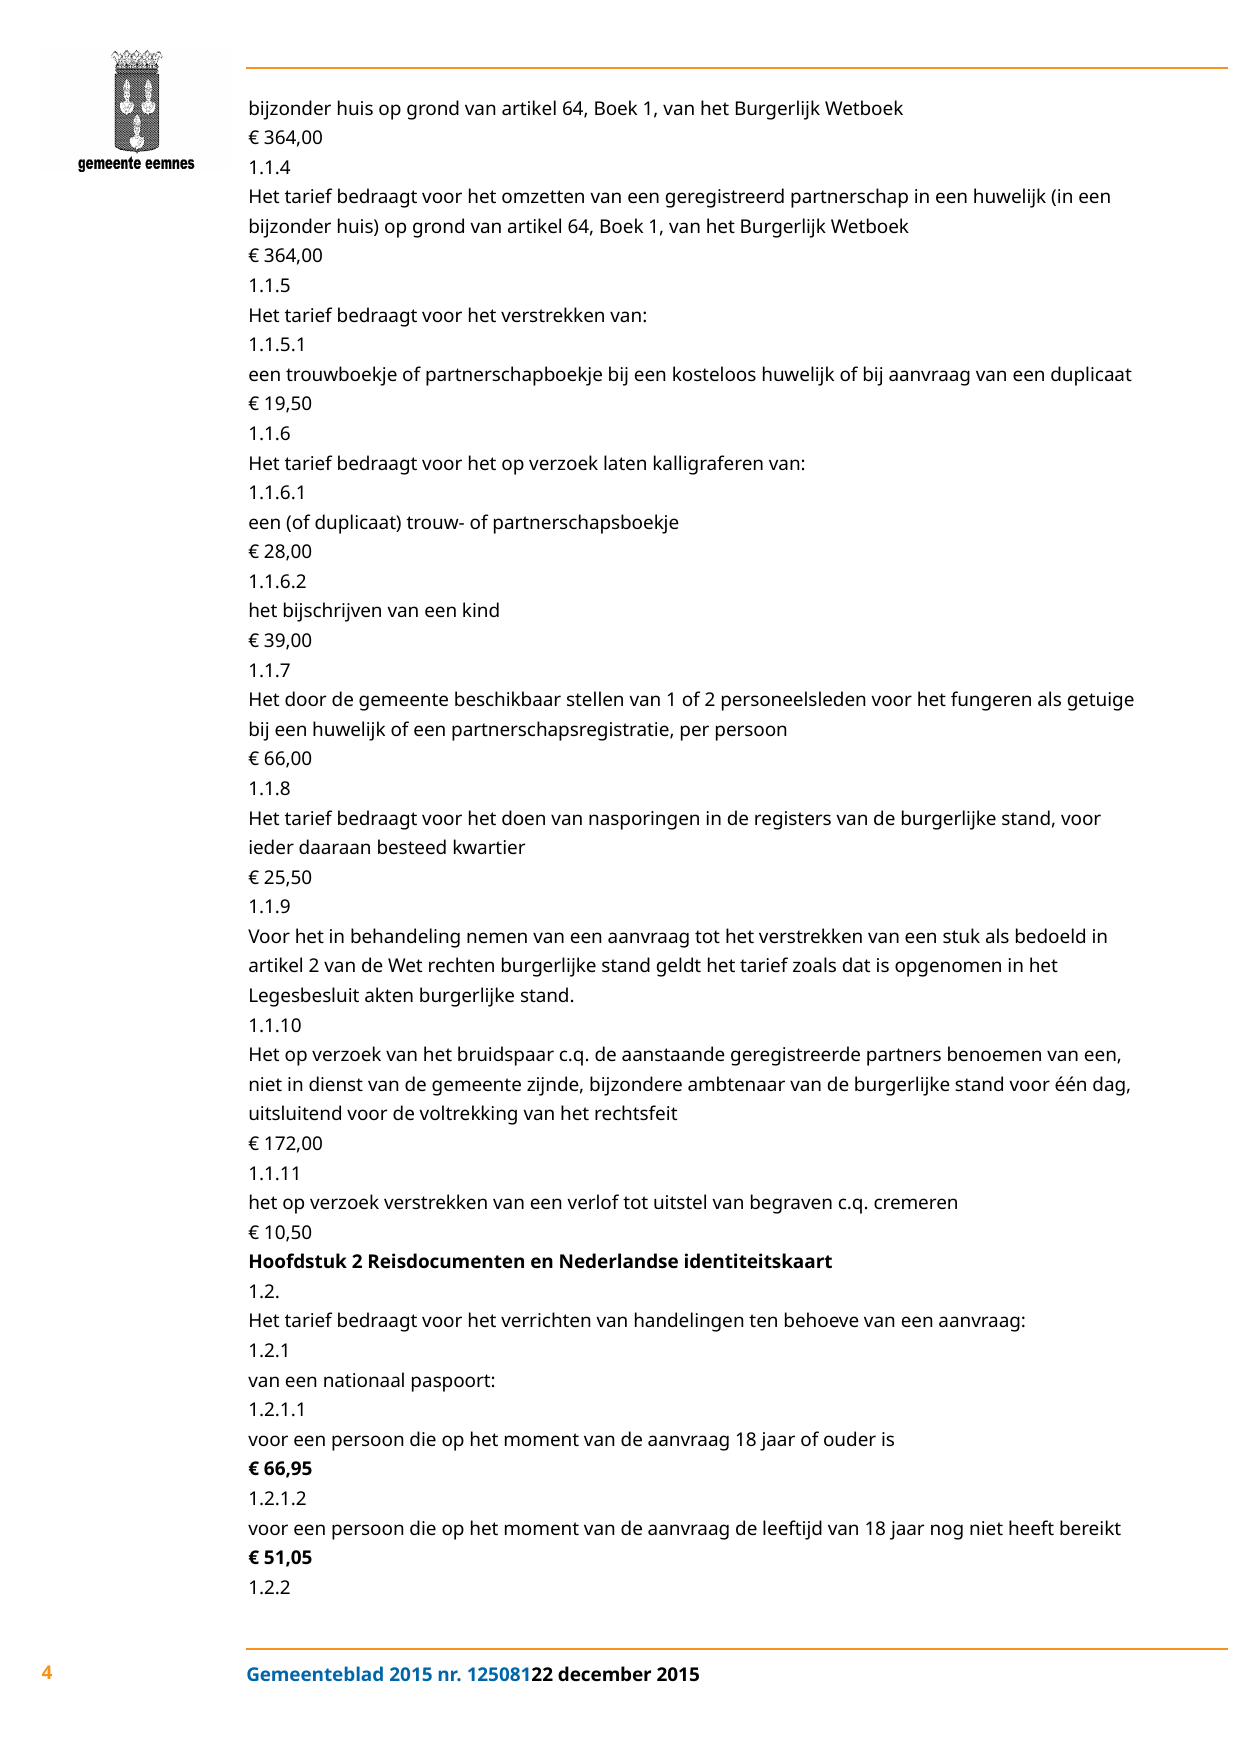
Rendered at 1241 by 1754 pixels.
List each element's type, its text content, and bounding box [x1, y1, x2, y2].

text voor een persoon die op het moment van de aanvraag de leeftijd van 18 jaar nog niet heeft bereikt [248, 1515, 1152, 1541]
text Voor het in behandeling nemen van een aanvraag tot het verstrekken van een stuk als bedoeld in artikel 2 van de Wet rechten burgerlijke stand geldt het tarief zoals dat is opgenomen in het Legesbesluit akten burgerlijke stand. [248, 923, 1152, 1008]
text € 25,50 [248, 864, 1152, 890]
text 1.1.6.2 [248, 568, 1152, 594]
picture [41, 47, 231, 172]
text Het tarief bedraagt voor het op verzoek laten kalligraferen van: [248, 450, 1152, 476]
text 1.1.11 [248, 1160, 1152, 1186]
text 1.2.1.1 [248, 1396, 1152, 1422]
text € 364,00 [248, 243, 1152, 268]
text 1.1.8 [248, 775, 1152, 801]
text Het tarief bedraagt voor het doen van nasporingen in de registers van de burgerlijke stand, voor ieder daaraan besteed kwartier [248, 805, 1152, 860]
text € 19,50 [248, 391, 1152, 416]
text voor een persoon die op het moment van de aanvraag 18 jaar of ouder is [248, 1426, 1152, 1452]
text 1.1.4 [248, 154, 1152, 180]
text 1.1.6.1 [248, 479, 1152, 505]
text een trouwboekje of partnerschapboekje bij een kosteloos huwelijk of bij aanvraag van een duplicaat [248, 361, 1152, 387]
text 1.2. [248, 1278, 1152, 1304]
text 1.1.10 [248, 1012, 1152, 1038]
text € 172,00 [248, 1130, 1152, 1156]
text 1.1.6 [248, 420, 1152, 446]
text het bijschrijven van een kind [248, 598, 1152, 623]
text het op verzoek verstrekken van een verlof tot uitstel van begraven c.q. cremeren [248, 1189, 1152, 1215]
text 1.1.5 [248, 272, 1152, 298]
text € 66,95 [248, 1456, 1152, 1481]
text Het door de gemeente beschikbaar stellen van 1 of 2 personeelsleden voor het fungeren als getuige bij een huwelijk of een partnerschapsregistratie, per persoon [248, 686, 1152, 742]
text 1.2.2 [248, 1574, 1152, 1600]
text Hoofdstuk 2 Reisdocumenten en Nederlandse identiteitskaart [248, 1248, 1152, 1274]
text € 39,00 [248, 627, 1152, 653]
text € 51,05 [248, 1544, 1152, 1570]
text Het tarief bedraagt voor het verstrekken van: [248, 302, 1152, 328]
text een (of duplicaat) trouw- of partnerschapsboekje [248, 509, 1152, 535]
text € 10,50 [248, 1219, 1152, 1245]
text € 66,00 [248, 746, 1152, 771]
text Het op verzoek van het bruidspaar c.q. de aanstaande geregistreerde partners benoemen van een, niet in dienst van de gemeente zijnde, bijzondere ambtenaar van de burgerlijke stand voor één dag, uitsluitend voor de voltrekking van het rechtsfeit [248, 1041, 1152, 1126]
text bijzonder huis op grond van artikel 64, Boek 1, van het Burgerlijk Wetboek [248, 95, 1152, 121]
text Het tarief bedraagt voor het verrichten van handelingen ten behoeve van een aanvraag: [248, 1308, 1152, 1333]
text 1.1.9 [248, 893, 1152, 919]
text € 364,00 [248, 124, 1152, 150]
text Het tarief bedraagt voor het omzetten van een geregistreerd partnerschap in een huwelijk (in een bijzonder huis) op grond van artikel 64, Boek 1, van het Burgerlijk Wetboek [248, 183, 1152, 239]
text 1.1.7 [248, 657, 1152, 683]
text 1.2.1 [248, 1337, 1152, 1363]
text van een nationaal paspoort: [248, 1367, 1152, 1393]
text 1.2.1.2 [248, 1485, 1152, 1511]
text € 28,00 [248, 538, 1152, 564]
text 1.1.5.1 [248, 331, 1152, 357]
